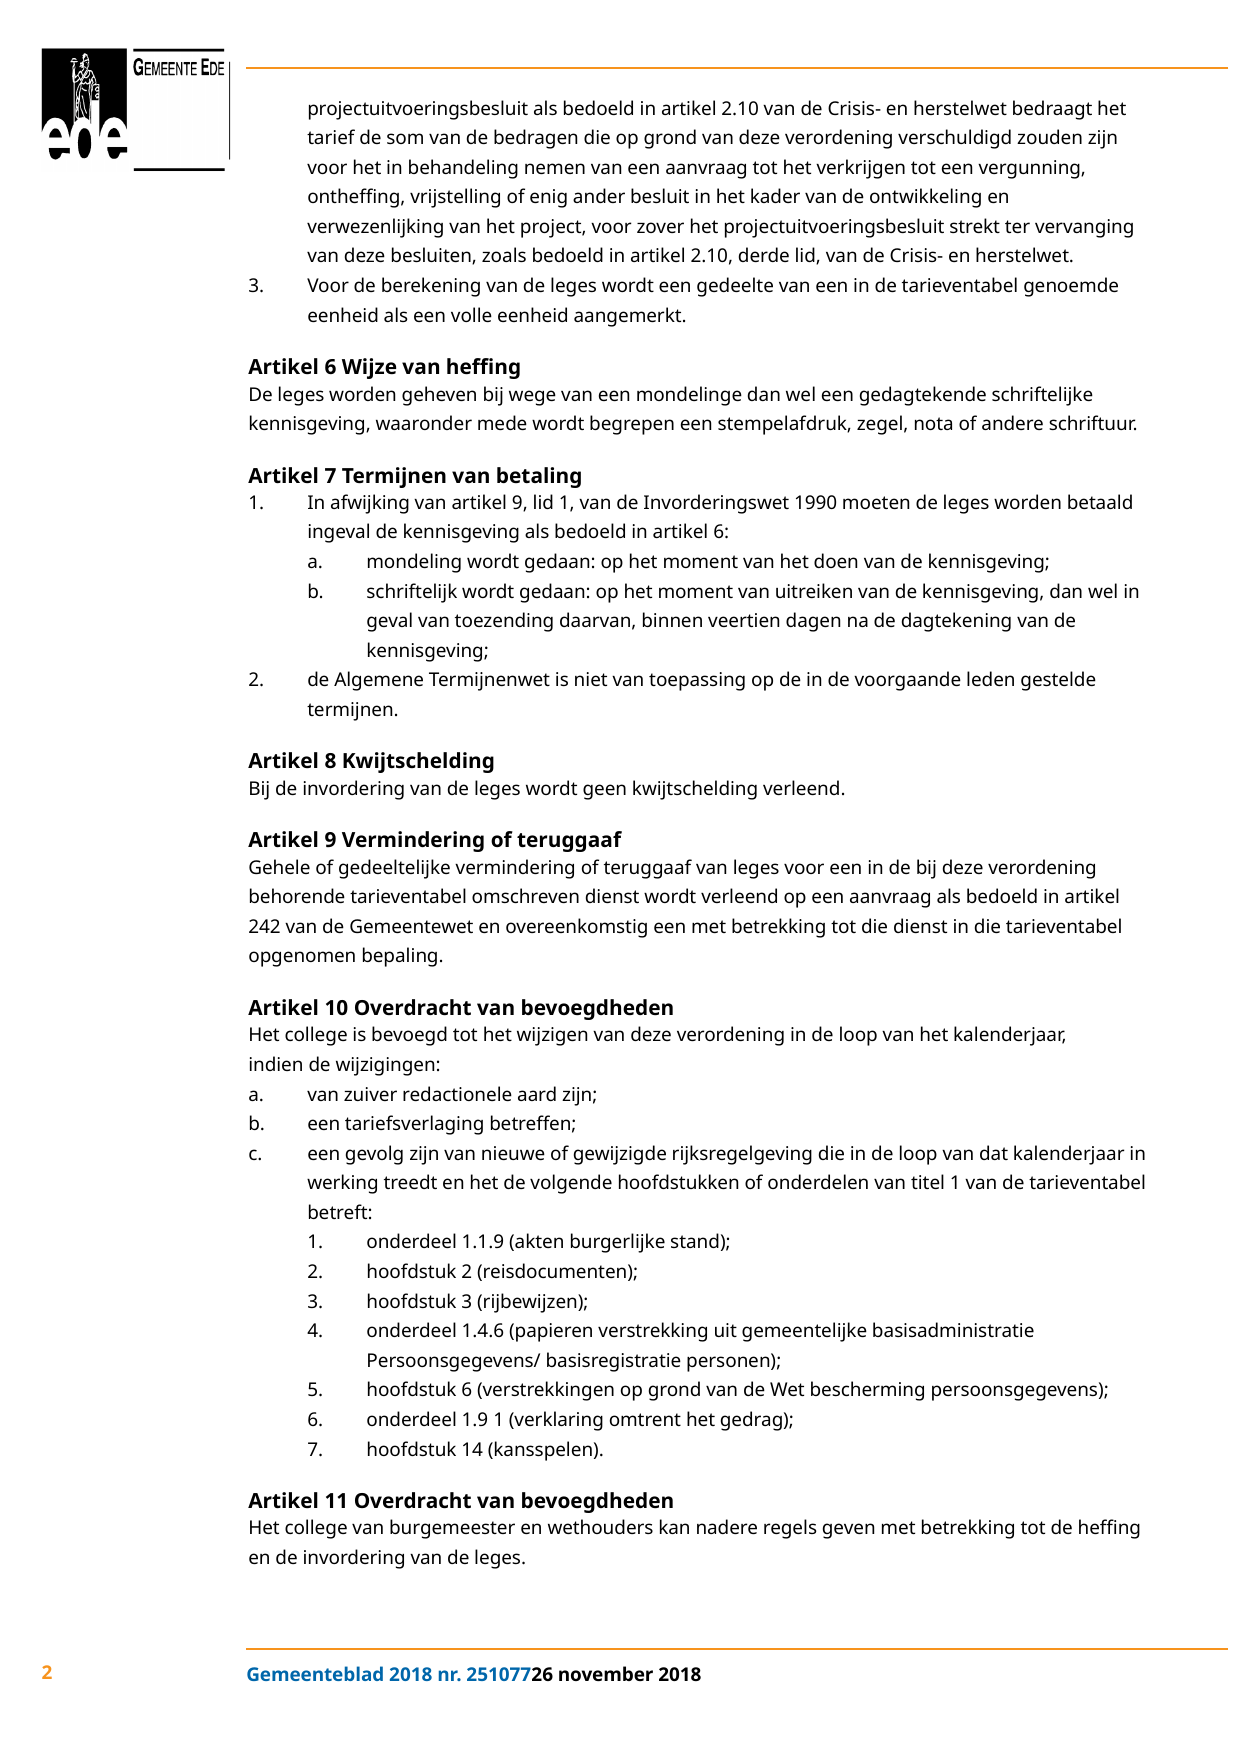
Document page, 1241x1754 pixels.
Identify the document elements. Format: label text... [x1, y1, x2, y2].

text Het college van burgemeester en wethouders kan nadere regels geven met betrekking tot de heffing en de invordering van de leges. [248, 1514, 1152, 1570]
text Artikel 9 Vermindering of teruggaaf [248, 826, 1152, 854]
text Artikel 7 Termijnen van betaling [248, 461, 1152, 489]
text De leges worden geheven bij wege van een mondelinge dan wel een gedagtekende schriftelijke kennisgeving, waaronder mede wordt begrepen een stempelafdruk, zegel, nota of andere schriftuur. [248, 381, 1152, 436]
list projectuitvoeringsbesluit als bedoeld in artikel 2.10 van de Crisis- en herstelwet bedraagt het tarief de som van de bedragen die op grond van deze verordening verschuldigd zouden zijn voor het in behandeling nemen van een aanvraag tot het verkrijgen tot een vergunning, ontheffing, vrijstelling of enig ander besluit in het kader van de ontwikkeling en verwezenlijking van het project, voor zover het projectuitvoeringsbesluit strekt ter vervanging van deze besluiten, zoals bedoeld in artikel 2.10, derde lid, van de Crisis- en herstelwet. [248, 95, 1152, 268]
text Artikel 6 Wijze van heffing [248, 352, 1152, 381]
text indien de wijzigingen: [248, 1051, 1152, 1077]
list hoofdstuk 2 (reisdocumenten); [307, 1258, 1152, 1284]
list Voor de berekening van de leges wordt een gedeelte van een in de tarieventabel genoemde eenheid als een volle eenheid aangemerkt. [248, 272, 1152, 328]
list hoofdstuk 3 (rijbewijzen); [307, 1288, 1152, 1313]
text Artikel 8 Kwijtschelding [248, 747, 1152, 775]
list de Algemene Termijnenwet is niet van toepassing op de in de voorgaande leden gestelde termijnen. [248, 667, 1152, 722]
list onderdeel 1.4.6 (papieren verstrekking uit gemeentelijke basisadministratie Persoonsgegevens/ basisregistratie personen); [307, 1317, 1152, 1373]
text Artikel 11 Overdracht van bevoegdheden [248, 1486, 1152, 1514]
list onderdeel 1.9 1 (verklaring omtrent het gedrag); [307, 1406, 1152, 1432]
list hoofdstuk 14 (kansspelen). [307, 1436, 1152, 1461]
list onderdeel 1.1.9 (akten burgerlijke stand); [307, 1229, 1152, 1254]
list een tariefsverlaging betreffen; [248, 1110, 1152, 1136]
text Artikel 10 Overdracht van bevoegdheden [248, 993, 1152, 1022]
text Bij de invordering van de leges wordt geen kwijtschelding verleend. [248, 775, 1152, 801]
list In afwijking van artikel 9, lid 1, van de Invorderingswet 1990 moeten de leges worden betaald ingeval de kennisgeving als bedoeld in artikel 6: [248, 489, 1152, 544]
picture [41, 47, 231, 172]
text Het college is bevoegd tot het wijzigen van deze verordening in de loop van het kalenderjaar, [248, 1022, 1152, 1047]
list van zuiver redactionele aard zijn; [248, 1081, 1152, 1106]
list hoofdstuk 6 (verstrekkingen op grond van de Wet bescherming persoonsgegevens); [307, 1377, 1152, 1402]
list schriftelijk wordt gedaan: op het moment van uitreiken van de kennisgeving, dan wel in geval van toezending daarvan, binnen veertien dagen na de dagtekening van de kennisgeving; [307, 578, 1152, 663]
list mondeling wordt gedaan: op het moment van het doen van de kennisgeving; [307, 548, 1152, 574]
text Gehele of gedeeltelijke vermindering of teruggaaf van leges voor een in de bij deze verordening behorende tarieventabel omschreven dienst wordt verleend op een aanvraag als bedoeld in artikel 242 van de Gemeentewet en overeenkomstig een met betrekking tot die dienst in die tarieventabel opgenomen bepaling. [248, 854, 1152, 968]
list een gevolg zijn van nieuwe of gewijzigde rijksregelgeving die in de loop van dat kalenderjaar in werking treedt en het de volgende hoofdstukken of onderdelen van titel 1 van de tarieventabel betreft: [248, 1140, 1152, 1225]
